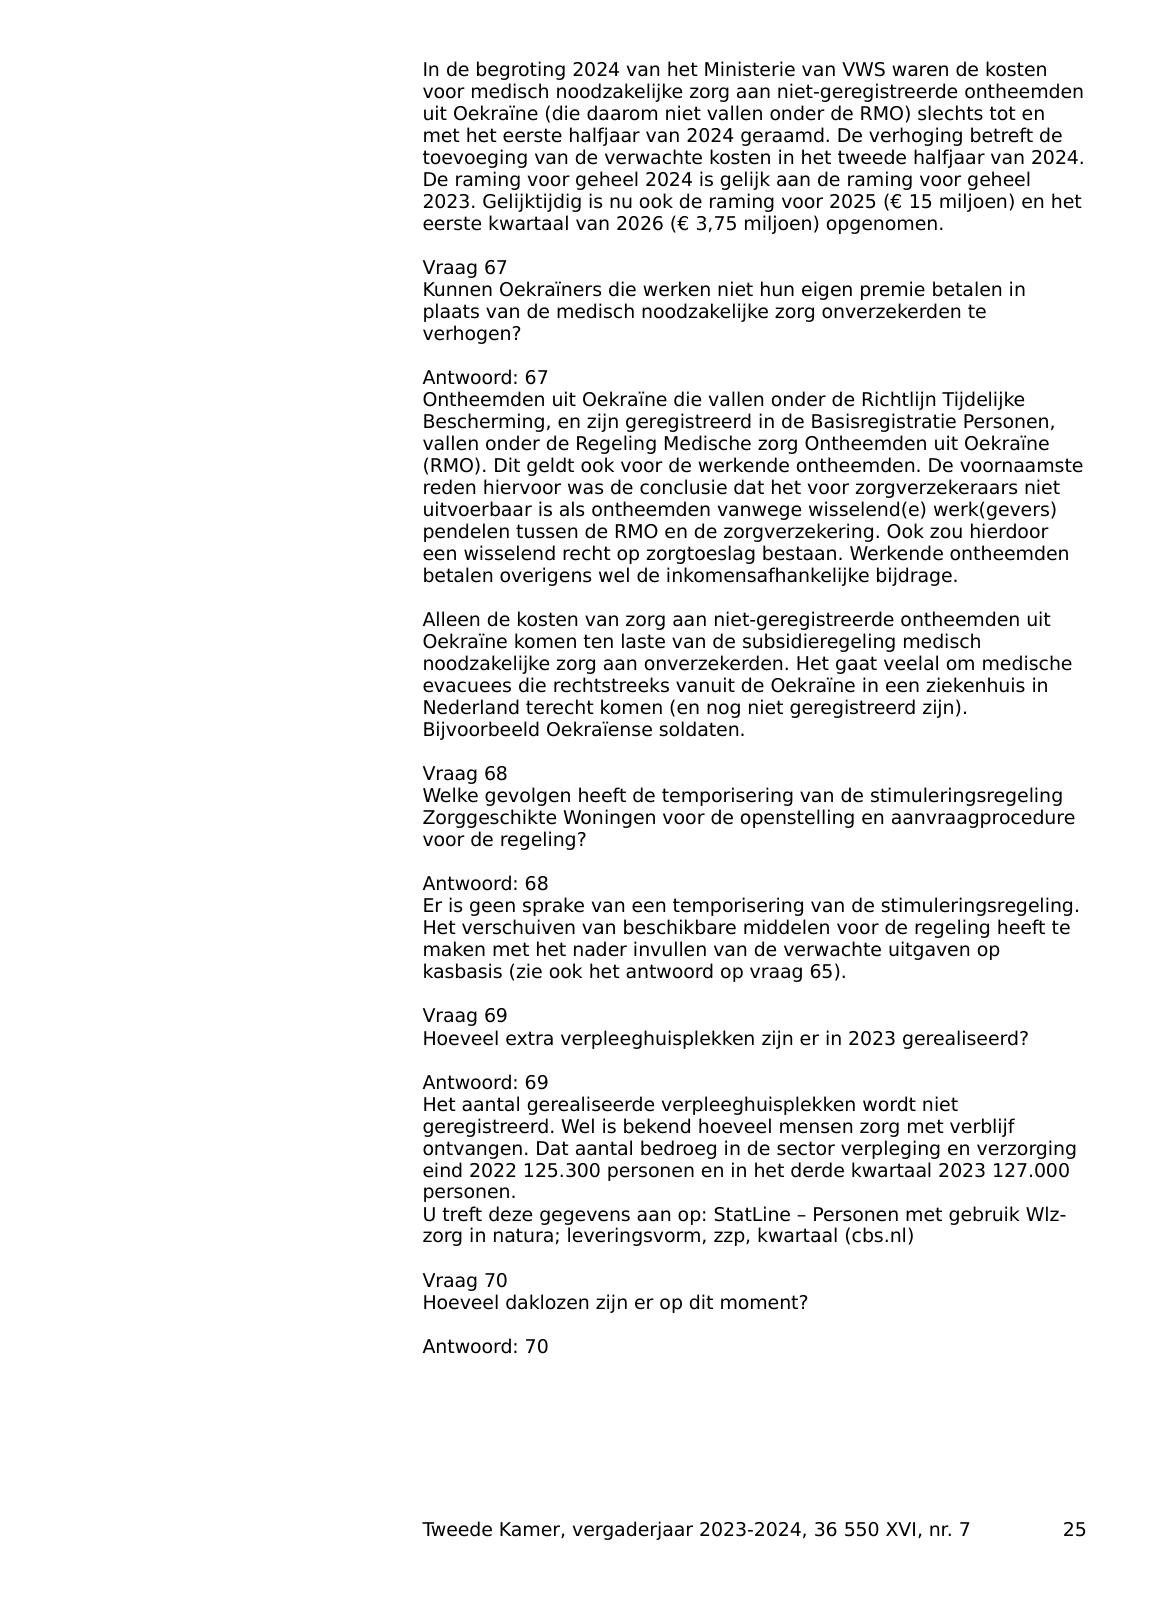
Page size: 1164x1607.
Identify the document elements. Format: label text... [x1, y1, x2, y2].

text Welke gevolgen heeft de temporisering van de stimuleringsregeling Zorggeschikte Woningen voor de openstelling en aanvraagprocedure voor de regeling? [422, 785, 1087, 851]
text Vraag 67 [422, 257, 1087, 279]
text In de begroting 2024 van het Ministerie van VWS waren de kosten voor medisch noodzakelijke zorg aan niet-geregistreerde ontheemden uit Oekraïne (die daarom niet vallen onder de RMO) slechts tot en met het eerste halfjaar van 2024 geraamd. De verhoging betreft de toevoeging van de verwachte kosten in het tweede halfjaar van 2024. De raming voor geheel 2024 is gelijk aan de raming voor geheel 2023. Gelijktijdig is nu ook de raming voor 2025 (€ 15 miljoen) en het eerste kwartaal van 2026 (€ 3,75 miljoen) opgenomen. [422, 59, 1087, 235]
text Vraag 70 [422, 1269, 1087, 1292]
text Vraag 68 [422, 763, 1087, 785]
text Antwoord: 69 [422, 1072, 1087, 1093]
text Er is geen sprake van een temporisering van de stimuleringsregeling. Het verschuiven van beschikbare middelen voor de regeling heeft te maken met het nader invullen van de verwachte uitgaven op kasbasis (zie ook het antwoord op vraag 65). [422, 895, 1087, 983]
text Antwoord: 67 [422, 367, 1087, 389]
text Alleen de kosten van zorg aan niet-geregistreerde ontheemden uit Oekraïne komen ten laste van de subsidieregeling medisch noodzakelijke zorg aan onverzekerden. Het gaat veelal om medische evacuees die rechtstreeks vanuit de Oekraïne in een ziekenhuis in Nederland terecht komen (en nog niet geregistreerd zijn). Bijvoorbeeld Oekraïense soldaten. [422, 609, 1087, 741]
text U treft deze gegevens aan op: StatLine – Personen met gebruik Wlz-zorg in natura; leveringsvorm, zzp, kwartaal (cbs.nl) [422, 1203, 1087, 1247]
text Antwoord: 68 [422, 873, 1087, 895]
text Vraag 69 [422, 1005, 1087, 1027]
text Kunnen Oekraïners die werken niet hun eigen premie betalen in plaats van de medisch noodzakelijke zorg onverzekerden te verhogen? [422, 279, 1087, 345]
text Hoeveel extra verpleeghuisplekken zijn er in 2023 gerealiseerd? [422, 1027, 1087, 1049]
text Hoeveel daklozen zijn er op dit moment? [422, 1292, 1087, 1313]
text Het aantal gerealiseerde verpleeghuisplekken wordt niet geregistreerd. Wel is bekend hoeveel mensen zorg met verblijf ontvangen. Dat aantal bedroeg in de sector verpleging en verzorging eind 2022 125.300 personen en in het derde kwartaal 2023 127.000 personen. [422, 1093, 1087, 1203]
text Antwoord: 70 [422, 1336, 1087, 1358]
text Ontheemden uit Oekraïne die vallen onder de Richtlijn Tijdelijke Bescherming, en zijn geregistreerd in de Basisregistratie Personen, vallen onder de Regeling Medische zorg Ontheemden uit Oekraïne (RMO). Dit geldt ook voor de werkende ontheemden. De voornaamste reden hiervoor was de conclusie dat het voor zorgverzekeraars niet uitvoerbaar is als ontheemden vanwege wisselend(e) werk(gevers) pendelen tussen de RMO en de zorgverzekering. Ook zou hierdoor een wisselend recht op zorgtoeslag bestaan. Werkende ontheemden betalen overigens wel de inkomensafhankelijke bijdrage. [422, 389, 1087, 587]
